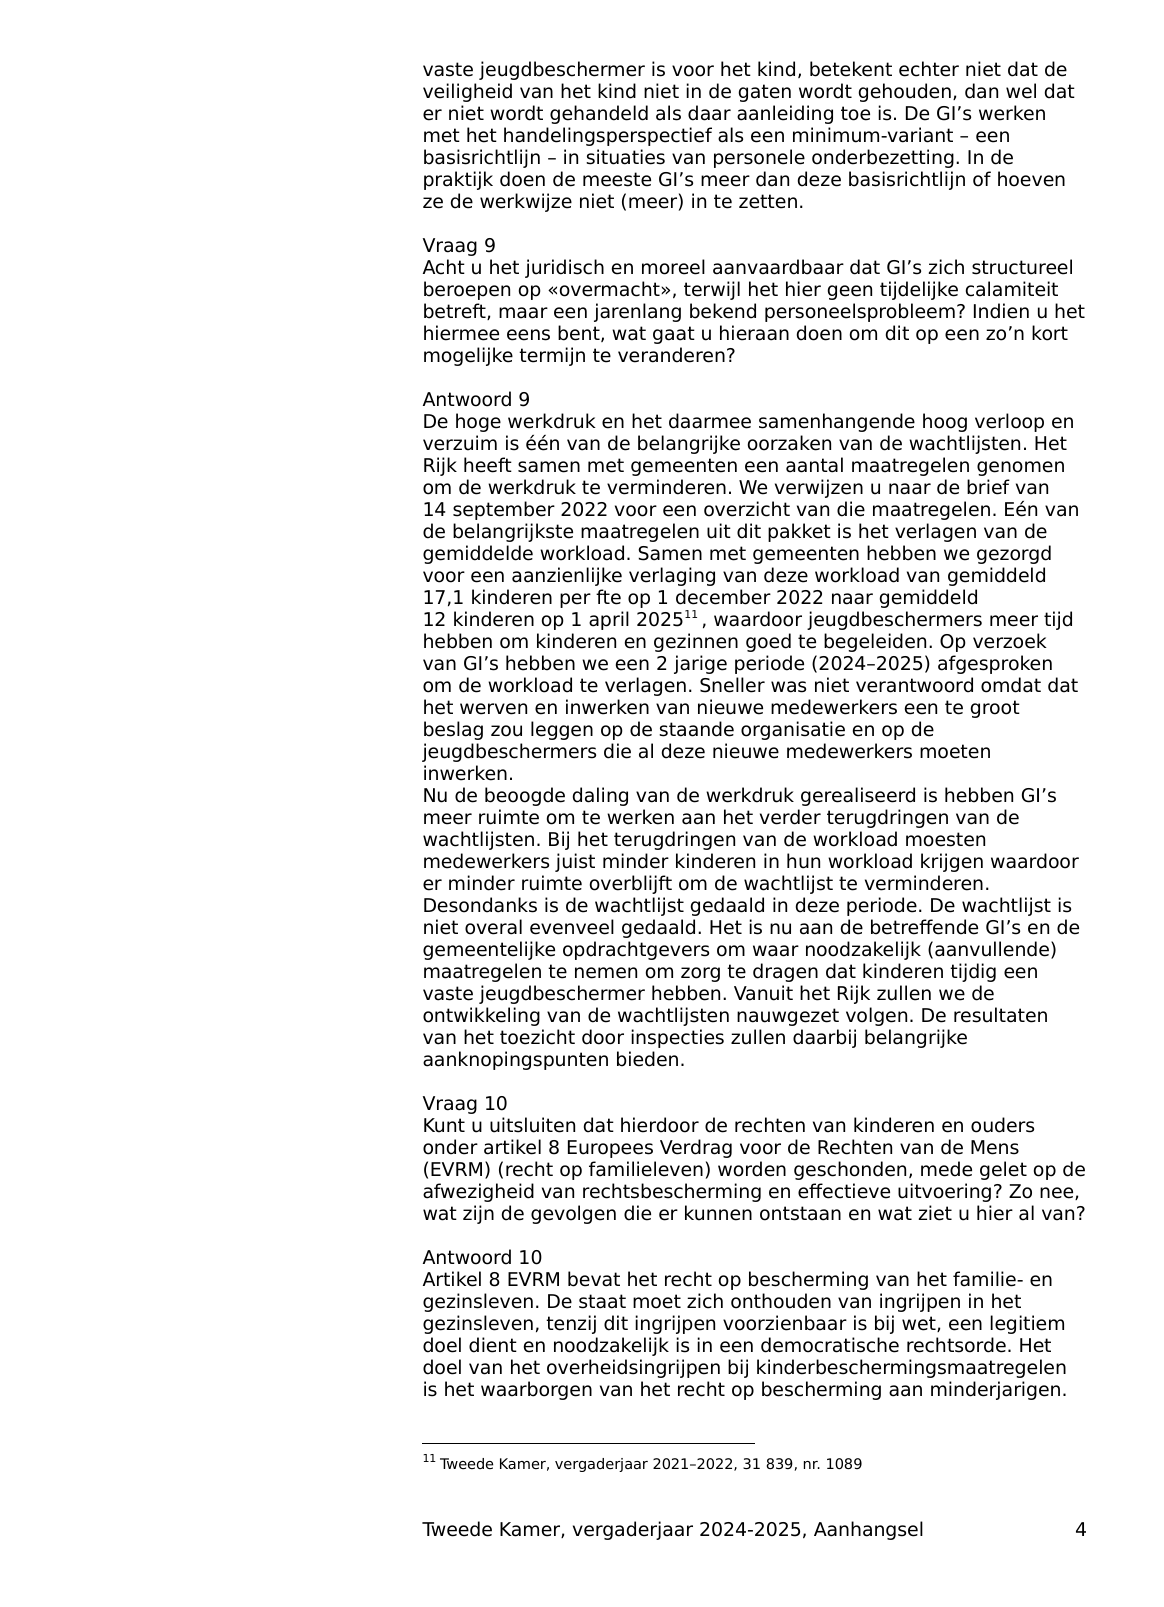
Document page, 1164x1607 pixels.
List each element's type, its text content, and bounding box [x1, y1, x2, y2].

text Acht u het juridisch en moreel aanvaardbaar dat GI’s zich structureel beroepen op «overmacht», terwijl het hier geen tijdelijke calamiteit betreft, maar een jarenlang bekend personeelsprobleem? Indien u het hiermee eens bent, wat gaat u hieraan doen om dit op een zo’n kort mogelijke termijn te veranderen? [422, 257, 1087, 367]
text Antwoord 9 [422, 389, 1087, 411]
text vaste jeugdbeschermer is voor het kind, betekent echter niet dat de veiligheid van het kind niet in de gaten wordt gehouden, dan wel dat er niet wordt gehandeld als daar aanleiding toe is. De GI’s werken met het handelingsperspectief als een minimum-variant – een basisrichtlijn – in situaties van personele onderbezetting. In de praktijk doen de meeste GI’s meer dan deze basisrichtlijn of hoeven ze de werkwijze niet (meer) in te zetten. [422, 59, 1087, 213]
text Kunt u uitsluiten dat hierdoor de rechten van kinderen en ouders onder artikel 8 Europees Verdrag voor de Rechten van de Mens (EVRM) (recht op familieleven) worden geschonden, mede gelet op de afwezigheid van rechtsbescherming en effectieve uitvoering? Zo nee, wat zijn de gevolgen die er kunnen ontstaan en wat ziet u hier al van? [422, 1115, 1087, 1224]
text Nu de beoogde daling van de werkdruk gerealiseerd is hebben GI’s meer ruimte om te werken aan het verder terugdringen van de wachtlijsten. Bij het terugdringen van de workload moesten medewerkers juist minder kinderen in hun workload krijgen waardoor er minder ruimte overblijft om de wachtlijst te verminderen. Desondanks is de wachtlijst gedaald in deze periode. De wachtlijst is niet overal evenveel gedaald. Het is nu aan de betreffende GI’s en de gemeentelijke opdrachtgevers om waar noodzakelijk (aanvullende) maatregelen te nemen om zorg te dragen dat kinderen tijdig een vaste jeugdbeschermer hebben. Vanuit het Rijk zullen we de ontwikkeling van de wachtlijsten nauwgezet volgen. De resultaten van het toezicht door inspecties zullen daarbij belangrijke aanknopingspunten bieden. [422, 785, 1087, 1071]
text Tweede Kamer, vergaderjaar 2021–2022, 31 839, nr. 1089 [422, 1452, 1087, 1474]
text Artikel 8 EVRM bevat het recht op bescherming van het familie- en gezinsleven. De staat moet zich onthouden van ingrijpen in het gezinsleven, tenzij dit ingrijpen voorzienbaar is bij wet, een legitiem doel dient en noodzakelijk is in een democratische rechtsorde. Het doel van het overheidsingrijpen bij kinderbeschermingsmaatregelen is het waarborgen van het recht op bescherming aan minderjarigen. [422, 1269, 1087, 1401]
text Antwoord 10 [422, 1247, 1087, 1269]
text Vraag 10 [422, 1093, 1087, 1115]
text De hoge werkdruk en het daarmee samenhangende hoog verloop en verzuim is één van de belangrijke oorzaken van de wachtlijsten. Het Rijk heeft samen met gemeenten een aantal maatregelen genomen om de werkdruk te verminderen. We verwijzen u naar de brief van 14 september 2022 voor een overzicht van die maatregelen. Eén van de belangrijkste maatregelen uit dit pakket is het verlagen van de gemiddelde workload. Samen met gemeenten hebben we gezorgd voor een aanzienlijke verlaging van deze workload van gemiddeld 17,1 kinderen per fte op 1 december 2022 naar gemiddeld 12 kinderen op 1 april 2025, waardoor jeugdbeschermers meer tijd hebben om kinderen en gezinnen goed te begeleiden. Op verzoek van GI’s hebben we een 2 jarige periode (2024–2025) afgesproken om de workload te verlagen. Sneller was niet verantwoord omdat dat het werven en inwerken van nieuwe medewerkers een te groot beslag zou leggen op de staande organisatie en op de jeugdbeschermers die al deze nieuwe medewerkers moeten inwerken. [422, 411, 1087, 785]
text Vraag 9 [422, 235, 1087, 257]
